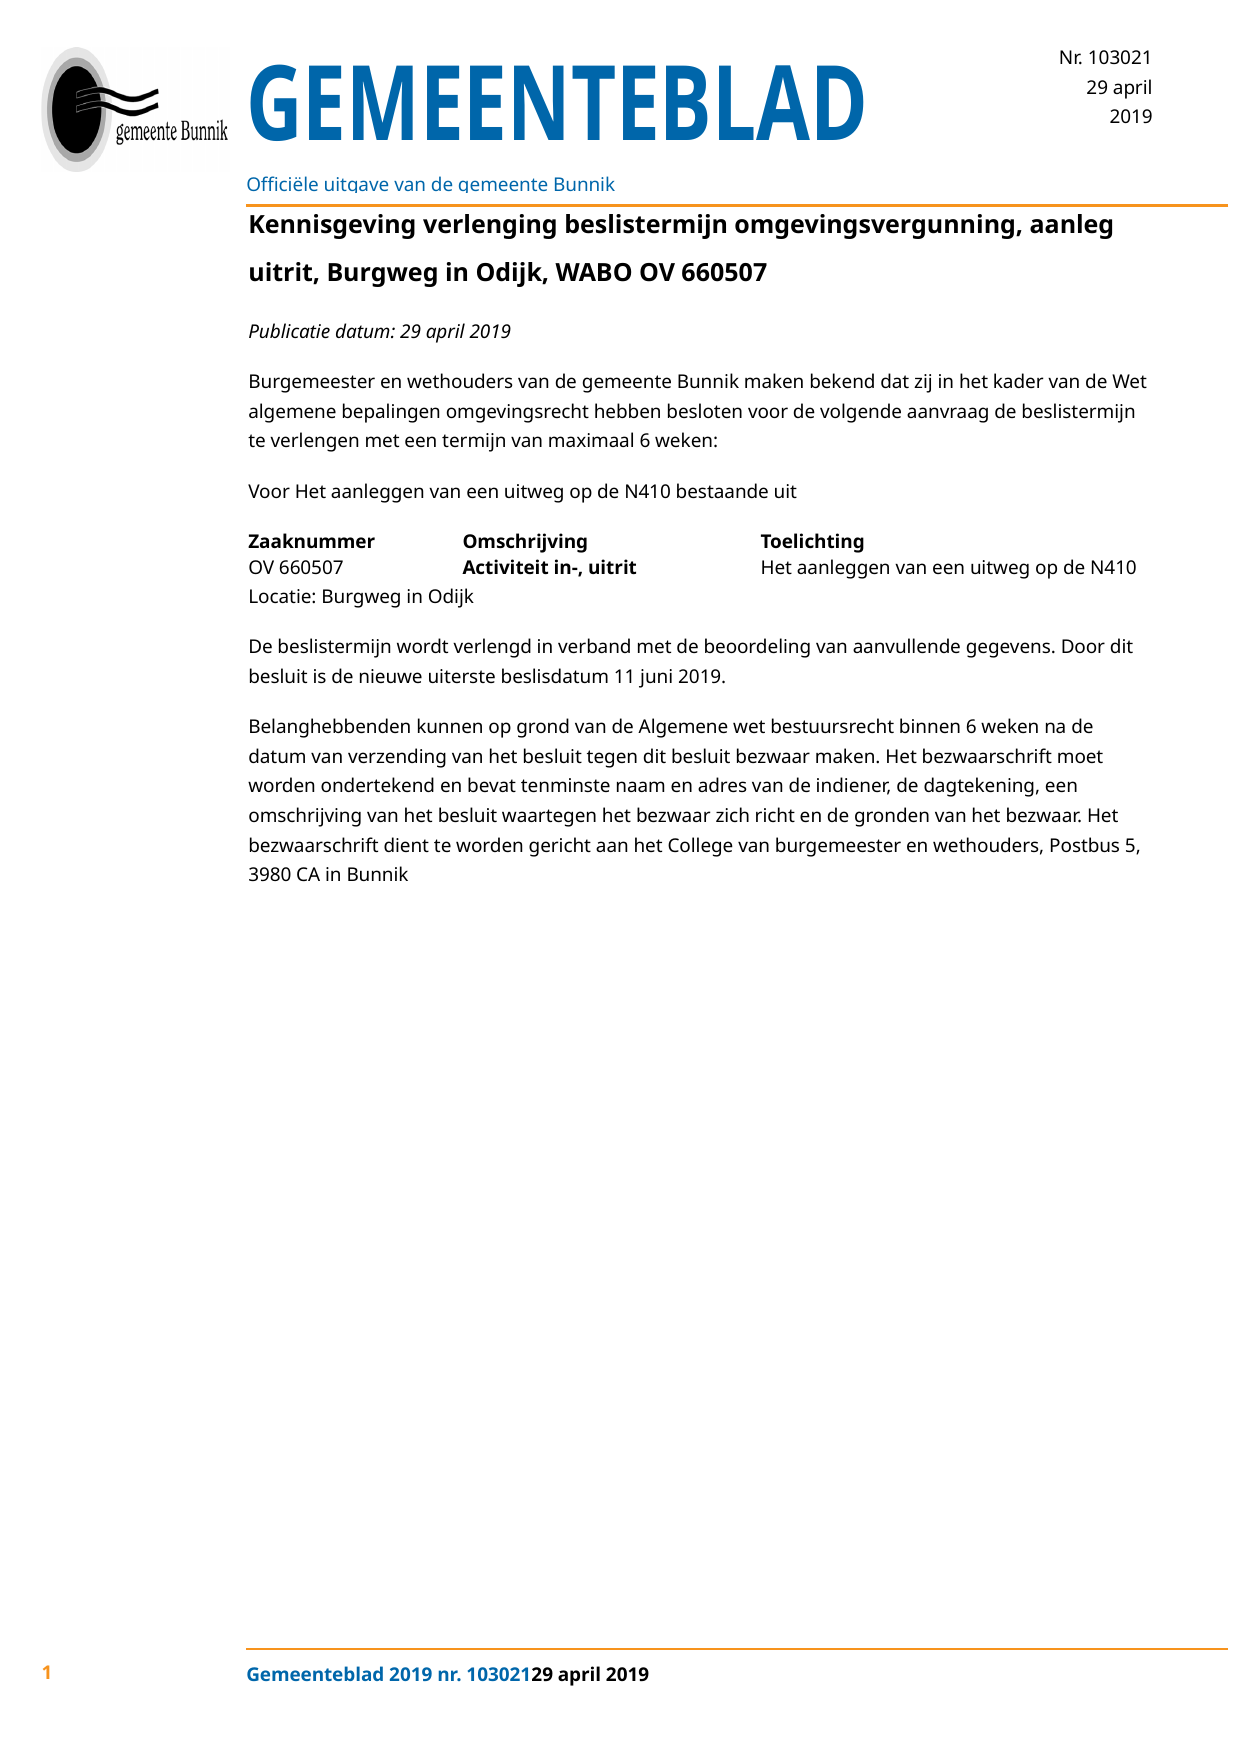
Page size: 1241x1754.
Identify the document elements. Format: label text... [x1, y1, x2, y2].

text De beslistermijn wordt verlengd in verband met de beoordeling van aanvullende gegevens. Door dit besluit is de nieuwe uiterste beslisdatum 11 juni 2019. [248, 633, 1152, 689]
table_cell Activiteit in-, uitrit [462, 554, 760, 580]
table_header Omschrijving [462, 529, 760, 554]
text Kennisgeving verlenging beslistermijn omgevingsvergunning, aanleg uitrit, Burgweg in Odijk, WABO OV 660507 [248, 207, 1152, 288]
text Belanghebbenden kunnen op grond van de Algemene wet bestuursrecht binnen 6 weken na de datum van verzending van het besluit tegen dit besluit bezwaar maken. Het bezwaarschrift moet worden ondertekend en bevat tenminste naam en adres van de indiener, de dagtekening, een omschrijving van het besluit waartegen het bezwaar zich richt en de gronden van het bezwaar. Het bezwaarschrift dient te worden gericht aan het College van burgemeester en wethouders, Postbus 5, 3980 CA in Bunnik [248, 713, 1152, 887]
table_cell Het aanleggen van een uitweg op de N410 [760, 554, 1152, 580]
table_header Zaaknummer [248, 529, 462, 554]
table_cell OV 660507 [248, 554, 462, 580]
text Voor Het aanleggen van een uitweg op de N410 bestaande uit [248, 478, 1152, 504]
text Burgemeester en wethouders van de gemeente Bunnik maken bekend dat zij in het kader van de Wet algemene bepalingen omgevingsrecht hebben besloten voor de volgende aanvraag de beslistermijn te verlengen met een termijn van maximaal 6 weken: [248, 368, 1152, 453]
picture [41, 47, 231, 172]
text Locatie: Burgweg in Odijk [248, 583, 1152, 609]
table_header Toelichting [760, 529, 1152, 554]
text Publicatie datum: 29 april 2019 [248, 318, 1152, 344]
